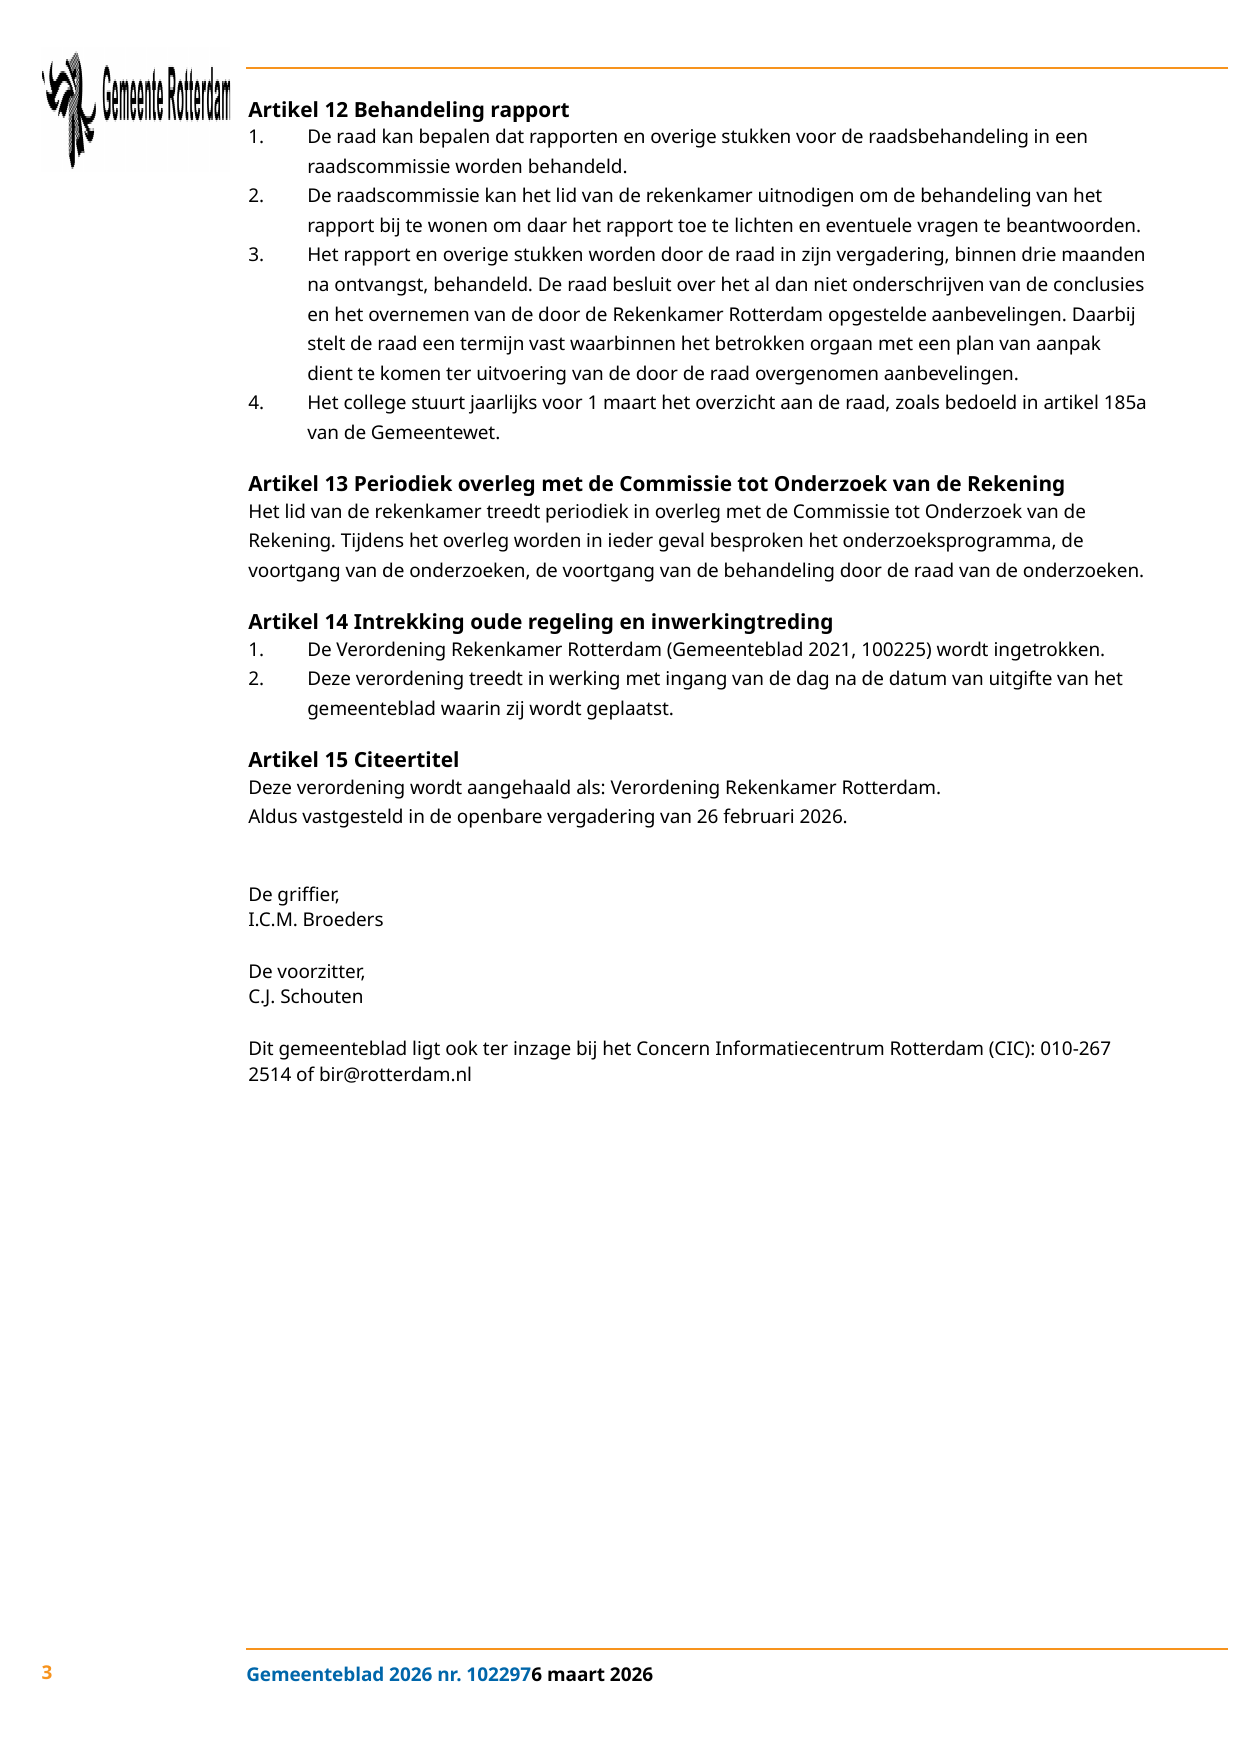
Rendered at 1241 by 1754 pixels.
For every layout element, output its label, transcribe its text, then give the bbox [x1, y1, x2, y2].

text C.J. Schouten [248, 984, 1152, 1009]
list Het rapport en overige stukken worden door de raad in zijn vergadering, binnen drie maanden na ontvangst, behandeld. De raad besluit over het al dan niet onderschrijven van de conclusies en het overnemen van de door de Rekenkamer Rotterdam opgestelde aanbevelingen. Daarbij stelt de raad een termijn vast waarbinnen het betrokken orgaan met een plan van aanpak dient te komen ter uitvoering van de door de raad overgenomen aanbevelingen. [248, 242, 1152, 386]
list De raadscommissie kan het lid van de rekenkamer uitnodigen om de behandeling van het rapport bij te wonen om daar het rapport toe te lichten en eventuele vragen te beantwoorden. [248, 182, 1152, 238]
text Aldus vastgesteld in de openbare vergadering van 26 februari 2026. [248, 803, 1152, 829]
text Artikel 15 Citeertitel [248, 746, 1152, 774]
text Artikel 12 Behandeling rapport [248, 95, 1152, 123]
list De raad kan bepalen dat rapporten en overige stukken voor de raadsbehandeling in een raadscommissie worden behandeld. [248, 123, 1152, 178]
picture [41, 47, 231, 172]
text De voorzitter, [248, 958, 1152, 984]
text Artikel 14 Intrekking oude regeling en inwerkingtreding [248, 607, 1152, 636]
text Dit gemeenteblad ligt ook ter inzage bij het Concern Informatiecentrum Rotterdam (CIC): 010-267 2514 of bir@rotterdam.nl [248, 1035, 1152, 1087]
list Het college stuurt jaarlijks voor 1 maart het overzicht aan de raad, zoals bedoeld in artikel 185a van de Gemeentewet. [248, 389, 1152, 445]
list De Verordening Rekenkamer Rotterdam (Gemeenteblad 2021, 100225) wordt ingetrokken. [248, 636, 1152, 662]
text I.C.M. Broeders [248, 906, 1152, 932]
list Deze verordening treedt in werking met ingang van de dag na de datum van uitgifte van het gemeenteblad waarin zij wordt geplaatst. [248, 666, 1152, 721]
text Deze verordening wordt aangehaald als: Verordening Rekenkamer Rotterdam. [248, 774, 1152, 800]
text Artikel 13 Periodiek overleg met de Commissie tot Onderzoek van de Rekening [248, 469, 1152, 498]
text Het lid van de rekenkamer treedt periodiek in overleg met de Commissie tot Onderzoek van de Rekening. Tijdens het overleg worden in ieder geval besproken het onderzoeksprogramma, de voortgang van de onderzoeken, de voortgang van de behandeling door de raad van de onderzoeken. [248, 498, 1152, 583]
text De griffier, [248, 881, 1152, 906]
